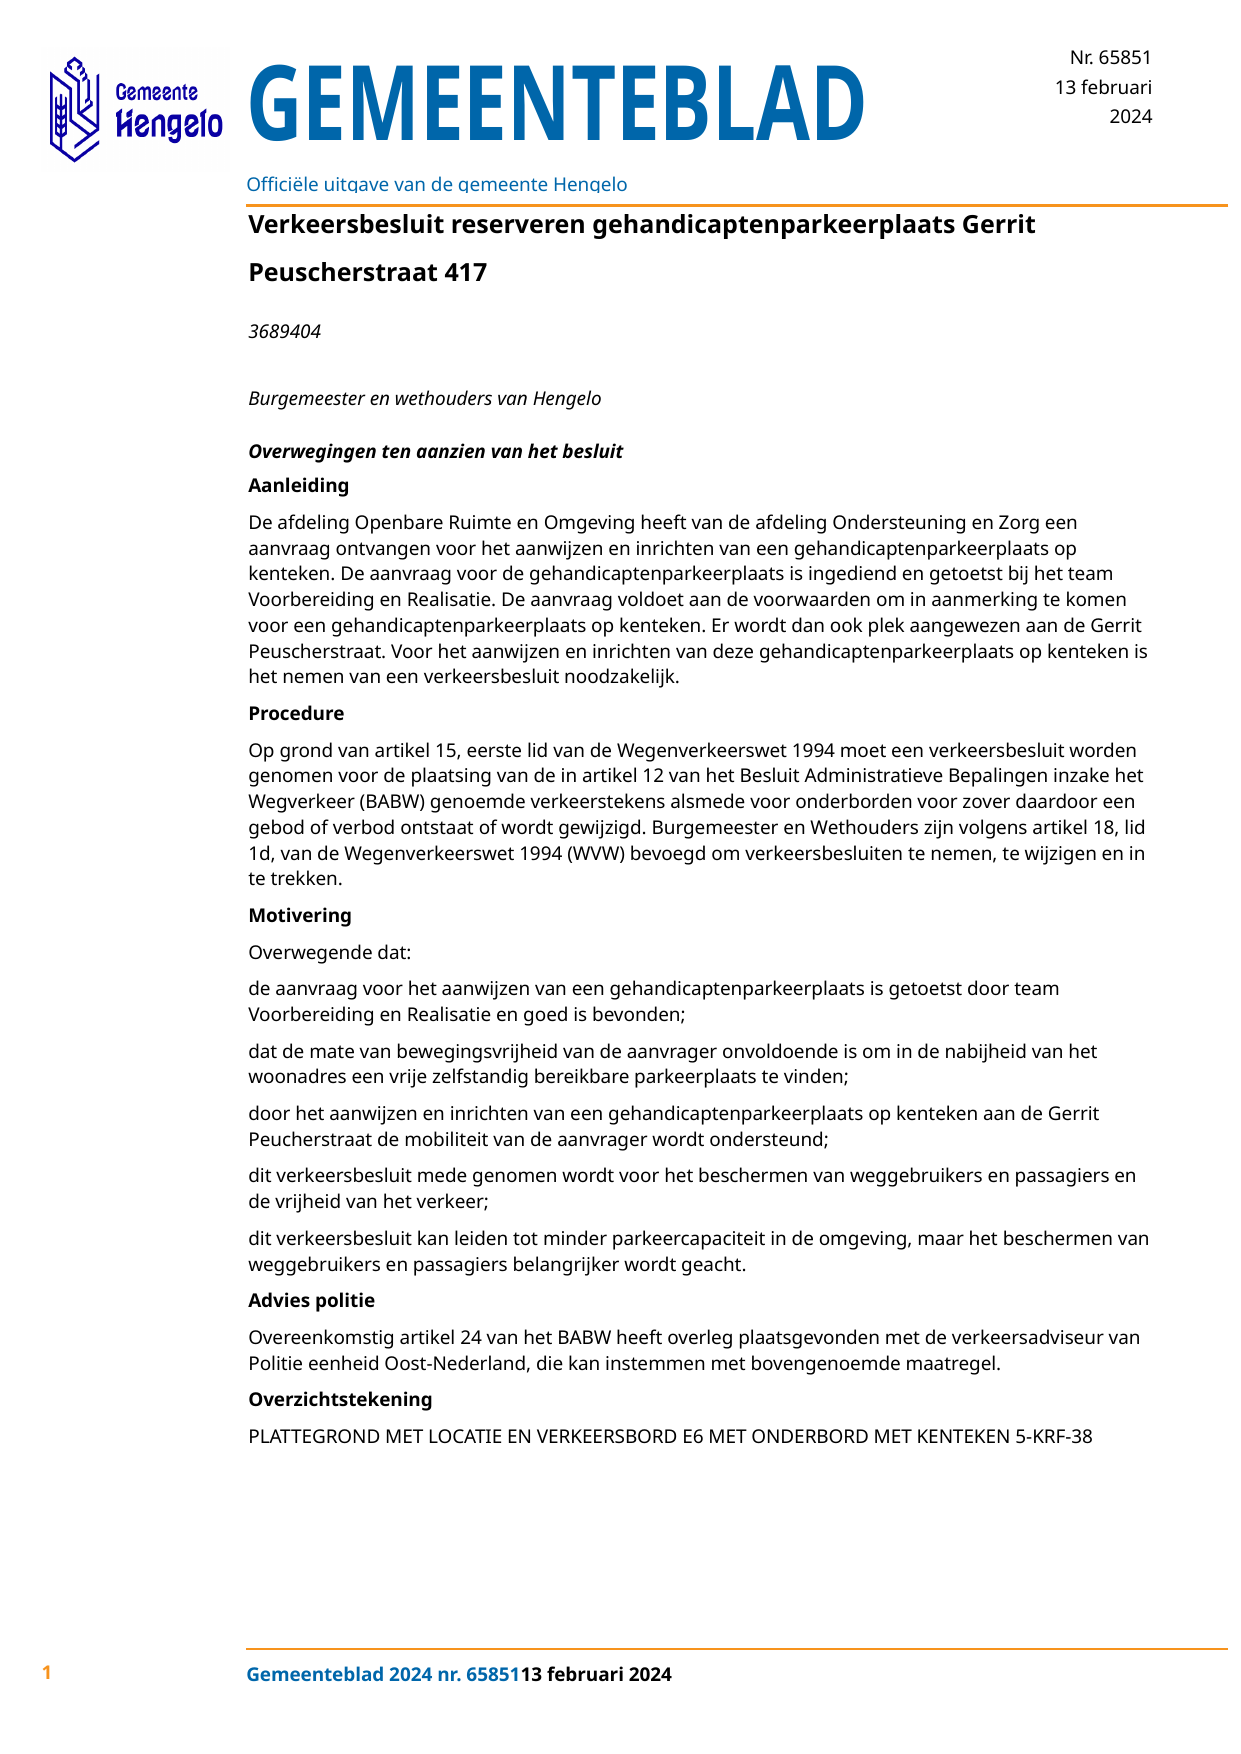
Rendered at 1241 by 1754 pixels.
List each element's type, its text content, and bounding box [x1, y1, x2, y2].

text Overeenkomstig artikel 24 van het BABW heeft overleg plaatsgevonden met de verkeersadviseur van Politie eenheid Oost-Nederland, die kan instemmen met bovengenoemde maatregel. [248, 1324, 1152, 1376]
text dit verkeersbesluit kan leiden tot minder parkeercapaciteit in de omgeving, maar het beschermen van weggebruikers en passagiers belangrijker wordt geacht. [248, 1225, 1152, 1277]
text Procedure [248, 700, 1152, 726]
text door het aanwijzen en inrichten van een gehandicaptenparkeerplaats op kenteken aan de Gerrit Peucherstraat de mobiliteit van de aanvrager wordt ondersteund; [248, 1100, 1152, 1152]
text Overwegende dat: [248, 939, 1152, 964]
text 3689404 [248, 318, 1152, 344]
text Overzichtstekening [248, 1387, 1152, 1412]
text Burgemeester en wethouders van Hengelo [248, 386, 1152, 411]
text PLATTEGROND MET LOCATIE EN VERKEERSBORD E6 MET ONDERBORD MET KENTEKEN 5-KRF-38 [248, 1423, 1152, 1449]
text De afdeling Openbare Ruimte en Omgeving heeft van de afdeling Ondersteuning en Zorg een aanvraag ontvangen voor het aanwijzen en inrichten van een gehandicaptenparkeerplaats op kenteken. De aanvraag voor de gehandicaptenparkeerplaats is ingediend en getoetst bij het team Voorbereiding en Realisatie. De aanvraag voldoet aan de voorwaarden om in aanmerking te komen voor een gehandicaptenparkeerplaats op kenteken. Er wordt dan ook plek aangewezen aan de Gerrit Peuscherstraat. Voor het aanwijzen en inrichten van deze gehandicaptenparkeerplaats op kenteken is het nemen van een verkeersbesluit noodzakelijk. [248, 509, 1152, 689]
text Op grond van artikel 15, eerste lid van de Wegenverkeerswet 1994 moet een verkeersbesluit worden genomen voor de plaatsing van de in artikel 12 van het Besluit Administratieve Bepalingen inzake het Wegverkeer (BABW) genoemde verkeerstekens alsmede voor onderborden voor zover daardoor een gebod of verbod ontstaat of wordt gewijzigd. Burgemeester en Wethouders zijn volgens artikel 18, lid 1d, van de Wegenverkeerswet 1994 (WVW) bevoegd om verkeersbesluiten te nemen, te wijzigen en in te trekken. [248, 737, 1152, 891]
picture [41, 47, 231, 172]
text Motivering [248, 902, 1152, 928]
text Verkeersbesluit reserveren gehandicaptenparkeerplaats Gerrit Peuscherstraat 417 [248, 207, 1152, 288]
text de aanvraag voor het aanwijzen van een gehandicaptenparkeerplaats is getoetst door team Voorbereiding en Realisatie en goed is bevonden; [248, 976, 1152, 1027]
text Advies politie [248, 1287, 1152, 1313]
text Overwegingen ten aanzien van het besluit [248, 438, 1152, 464]
text Aanleiding [248, 472, 1152, 498]
text dat de mate van bewegingsvrijheid van de aanvrager onvoldoende is om in de nabijheid van het woonadres een vrije zelfstandig bereikbare parkeerplaats te vinden; [248, 1038, 1152, 1089]
text dit verkeersbesluit mede genomen wordt voor het beschermen van weggebruikers en passagiers en de vrijheid van het verkeer; [248, 1163, 1152, 1214]
